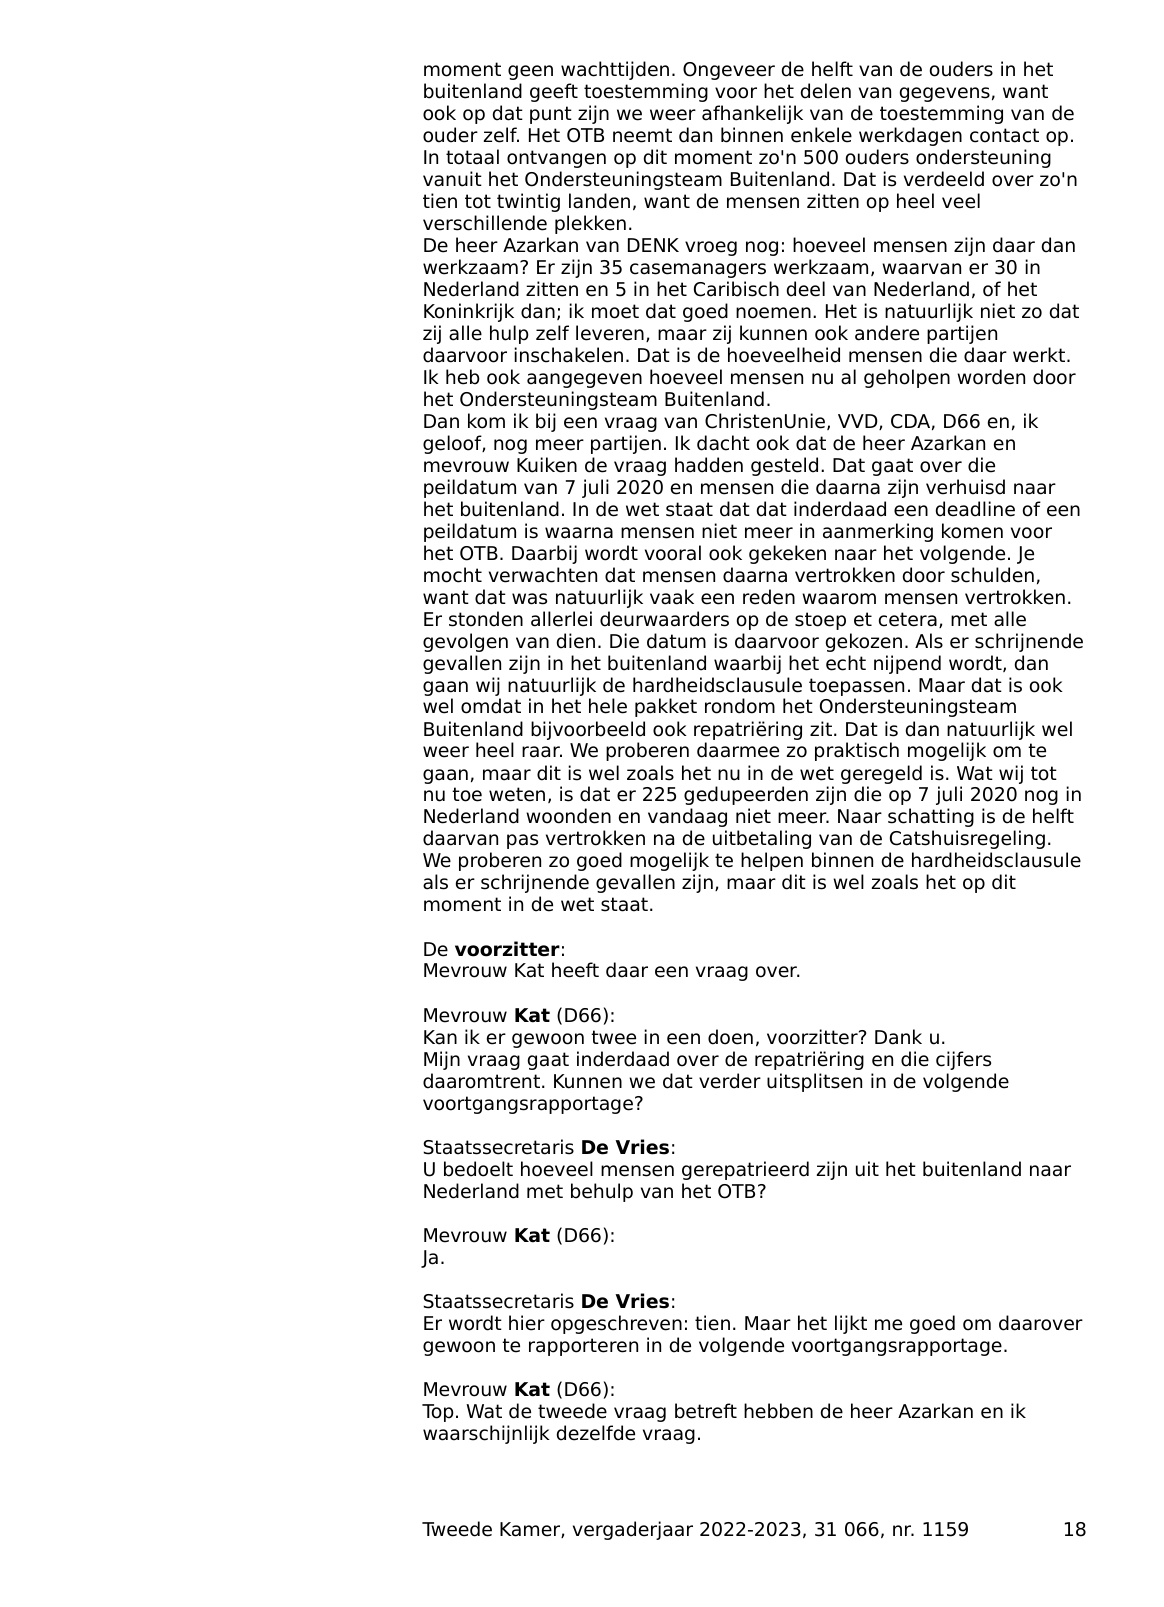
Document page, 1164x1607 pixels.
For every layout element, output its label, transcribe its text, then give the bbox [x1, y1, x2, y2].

text U bedoelt hoeveel mensen gerepatrieerd zijn uit het buitenland naar Nederland met behulp van het OTB? [422, 1159, 1087, 1203]
text Er wordt hier opgeschreven: tien. Maar het lijkt me goed om daarover gewoon te rapporteren in de volgende voortgangsrapportage. [422, 1313, 1087, 1357]
text Ja. [422, 1247, 1087, 1269]
text Mevrouw Kat (D66): [422, 1379, 1087, 1401]
text Mevrouw Kat (D66): [422, 1004, 1087, 1027]
text Top. Wat de tweede vraag betreft hebben de heer Azarkan en ik waarschijnlijk dezelfde vraag. [422, 1401, 1087, 1445]
text Mijn vraag gaat inderdaad over de repatriëring en die cijfers daaromtrent. Kunnen we dat verder uitsplitsen in de volgende voortgangsrapportage? [422, 1048, 1087, 1114]
text De heer Azarkan van DENK vroeg nog: hoeveel mensen zijn daar dan werkzaam? Er zijn 35 casemanagers werkzaam, waarvan er 30 in Nederland zitten en 5 in het Caribisch deel van Nederland, of het Koninkrijk dan; ik moet dat goed noemen. Het is natuurlijk niet zo dat zij alle hulp zelf leveren, maar zij kunnen ook andere partijen daarvoor inschakelen. Dat is de hoeveelheid mensen die daar werkt. Ik heb ook aangegeven hoeveel mensen nu al geholpen worden door het Ondersteuningsteam Buitenland. [422, 235, 1087, 411]
text Dan kom ik bij een vraag van ChristenUnie, VVD, CDA, D66 en, ik geloof, nog meer partijen. Ik dacht ook dat de heer Azarkan en mevrouw Kuiken de vraag hadden gesteld. Dat gaat over die peildatum van 7 juli 2020 en mensen die daarna zijn verhuisd naar het buitenland. In de wet staat dat dat inderdaad een deadline of een peildatum is waarna mensen niet meer in aanmerking komen voor het OTB. Daarbij wordt vooral ook gekeken naar het volgende. Je mocht verwachten dat mensen daarna vertrokken door schulden, want dat was natuurlijk vaak een reden waarom mensen vertrokken. Er stonden allerlei deurwaarders op de stoep et cetera, met alle gevolgen van dien. Die datum is daarvoor gekozen. Als er schrijnende gevallen zijn in het buitenland waarbij het echt nijpend wordt, dan gaan wij natuurlijk de hardheidsclausule toepassen. Maar dat is ook wel omdat in het hele pakket rondom het Ondersteuningsteam Buitenland bijvoorbeeld ook repatriëring zit. Dat is dan natuurlijk wel weer heel raar. We proberen daarmee zo praktisch mogelijk om te gaan, maar dit is wel zoals het nu in de wet geregeld is. Wat wij tot nu toe weten, is dat er 225 gedupeerden zijn die op 7 juli 2020 nog in Nederland woonden en vandaag niet meer. Naar schatting is de helft daarvan pas vertrokken na de uitbetaling van de Catshuisregeling. We proberen zo goed mogelijk te helpen binnen de hardheidsclausule als er schrijnende gevallen zijn, maar dit is wel zoals het op dit moment in de wet staat. [422, 411, 1087, 916]
text moment geen wachttijden. Ongeveer de helft van de ouders in het buitenland geeft toestemming voor het delen van gegevens, want ook op dat punt zijn we weer afhankelijk van de toestemming van de ouder zelf. Het OTB neemt dan binnen enkele werkdagen contact op. In totaal ontvangen op dit moment zo'n 500 ouders ondersteuning vanuit het Ondersteuningsteam Buitenland. Dat is verdeeld over zo'n tien tot twintig landen, want de mensen zitten op heel veel verschillende plekken. [422, 59, 1087, 235]
text Staatssecretaris De Vries: [422, 1137, 1087, 1159]
text De voorzitter: [422, 938, 1087, 960]
text Kan ik er gewoon twee in een doen, voorzitter? Dank u. [422, 1027, 1087, 1048]
text Mevrouw Kat (D66): [422, 1225, 1087, 1247]
text Mevrouw Kat heeft daar een vraag over. [422, 960, 1087, 982]
text Staatssecretaris De Vries: [422, 1291, 1087, 1313]
